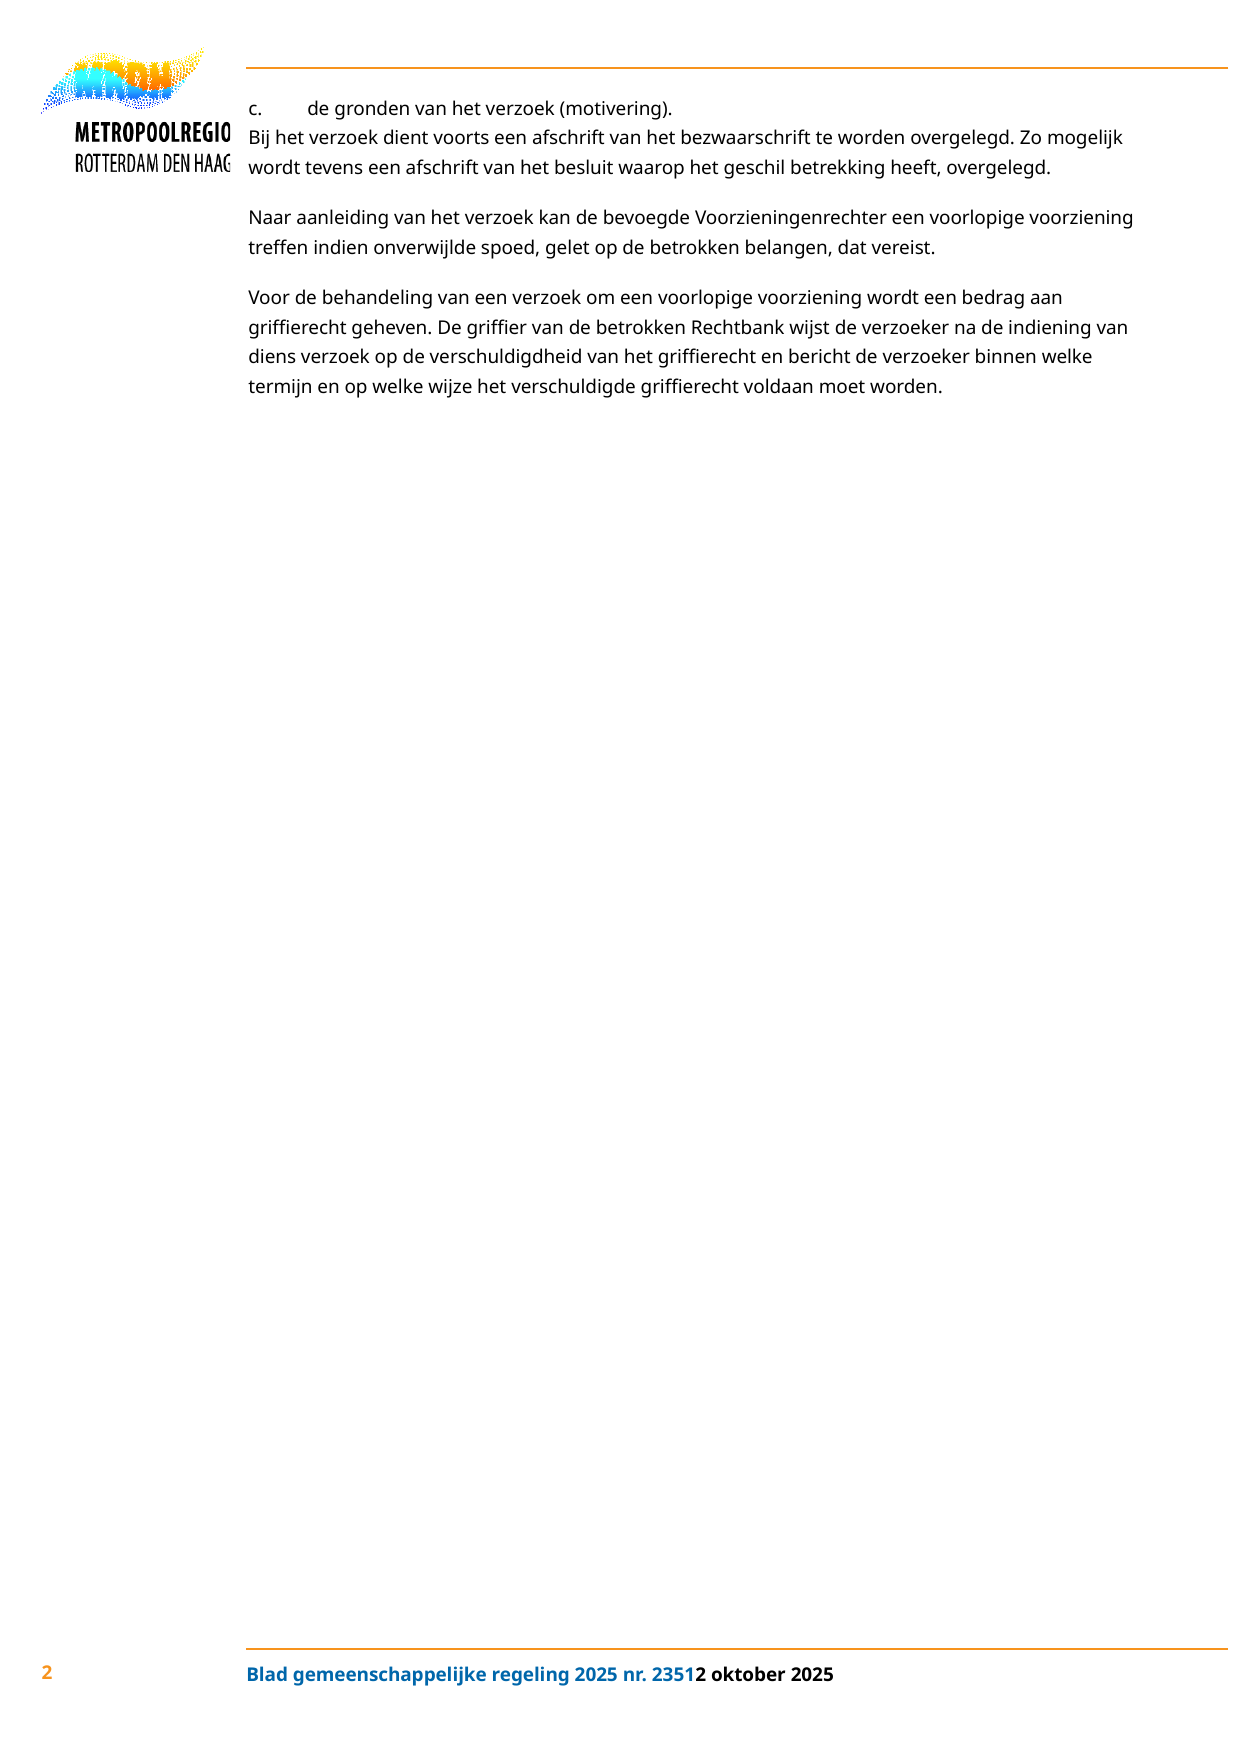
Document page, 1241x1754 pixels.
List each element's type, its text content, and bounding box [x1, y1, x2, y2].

text Bij het verzoek dient voorts een afschrift van het bezwaarschrift te worden overgelegd. Zo mogelijk wordt tevens een afschrift van het besluit waarop het geschil betrekking heeft, overgelegd. [248, 124, 1152, 180]
text Naar aanleiding van het verzoek kan de bevoegde Voorzieningenrechter een voorlopige voorziening treffen indien onverwijlde spoed, gelet op de betrokken belangen, dat vereist. [248, 204, 1152, 260]
text Voor de behandeling van een verzoek om een voorlopige voorziening wordt een bedrag aan griffierecht geheven. De griffier van de betrokken Rechtbank wijst de verzoeker na de indiening van diens verzoek op de verschuldigdheid van het griffierecht en bericht de verzoeker binnen welke termijn en op welke wijze het verschuldigde griffierecht voldaan moet worden. [248, 284, 1152, 399]
list de gronden van het verzoek (motivering). [248, 95, 1152, 121]
picture [41, 47, 231, 172]
